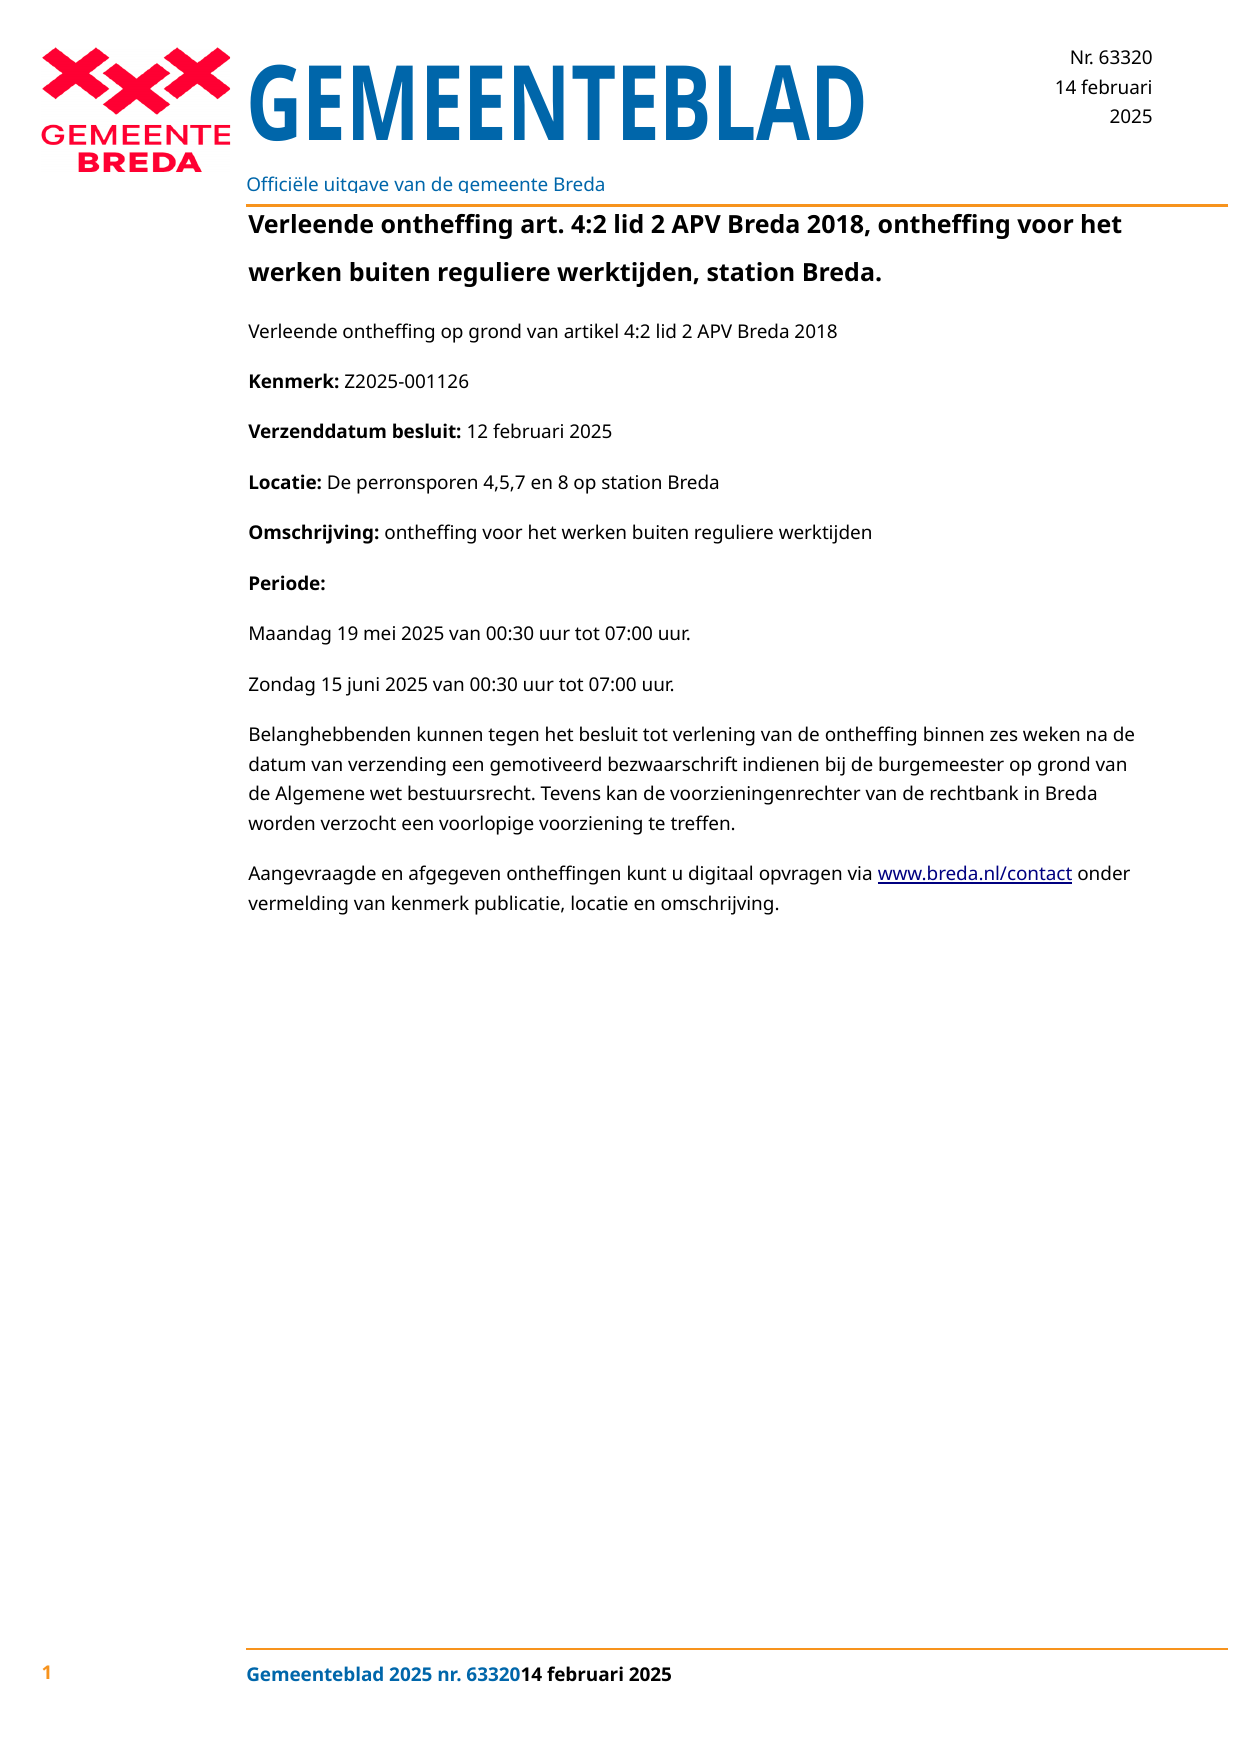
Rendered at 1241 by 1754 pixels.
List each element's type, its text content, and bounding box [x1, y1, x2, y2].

text Maandag 19 mei 2025 van 00:30 uur tot 07:00 uur. [248, 620, 1152, 646]
text Periode: [248, 570, 1152, 596]
text Zondag 15 juni 2025 van 00:30 uur tot 07:00 uur. [248, 671, 1152, 697]
text Verleende ontheffing op grond van artikel 4:2 lid 2 APV Breda 2018 [248, 318, 1152, 344]
text Omschrijving: ontheffing voor het werken buiten reguliere werktijden [248, 519, 1152, 545]
picture [41, 47, 231, 172]
text Verleende ontheffing art. 4:2 lid 2 APV Breda 2018, ontheffing voor het werken buiten reguliere werktijden, station Breda. [248, 207, 1152, 288]
text Belanghebbenden kunnen tegen het besluit tot verlening van de ontheffing binnen zes weken na de datum van verzending een gemotiveerd bezwaarschrift indienen bij de burgemeester op grond van de Algemene wet bestuursrecht. Tevens kan de voorzieningenrechter van de rechtbank in Breda worden verzocht een voorlopige voorziening te treffen. [248, 721, 1152, 836]
text Aangevraagde en afgegeven ontheffingen kunt u digitaal opvragen via www.breda.nl/contact onder vermelding van kenmerk publicatie, locatie en omschrijving. [248, 860, 1152, 916]
text Locatie: De perronsporen 4,5,7 en 8 op station Breda [248, 469, 1152, 495]
text Kenmerk: Z2025-001126 [248, 368, 1152, 394]
text Verzenddatum besluit: 12 februari 2025 [248, 419, 1152, 444]
